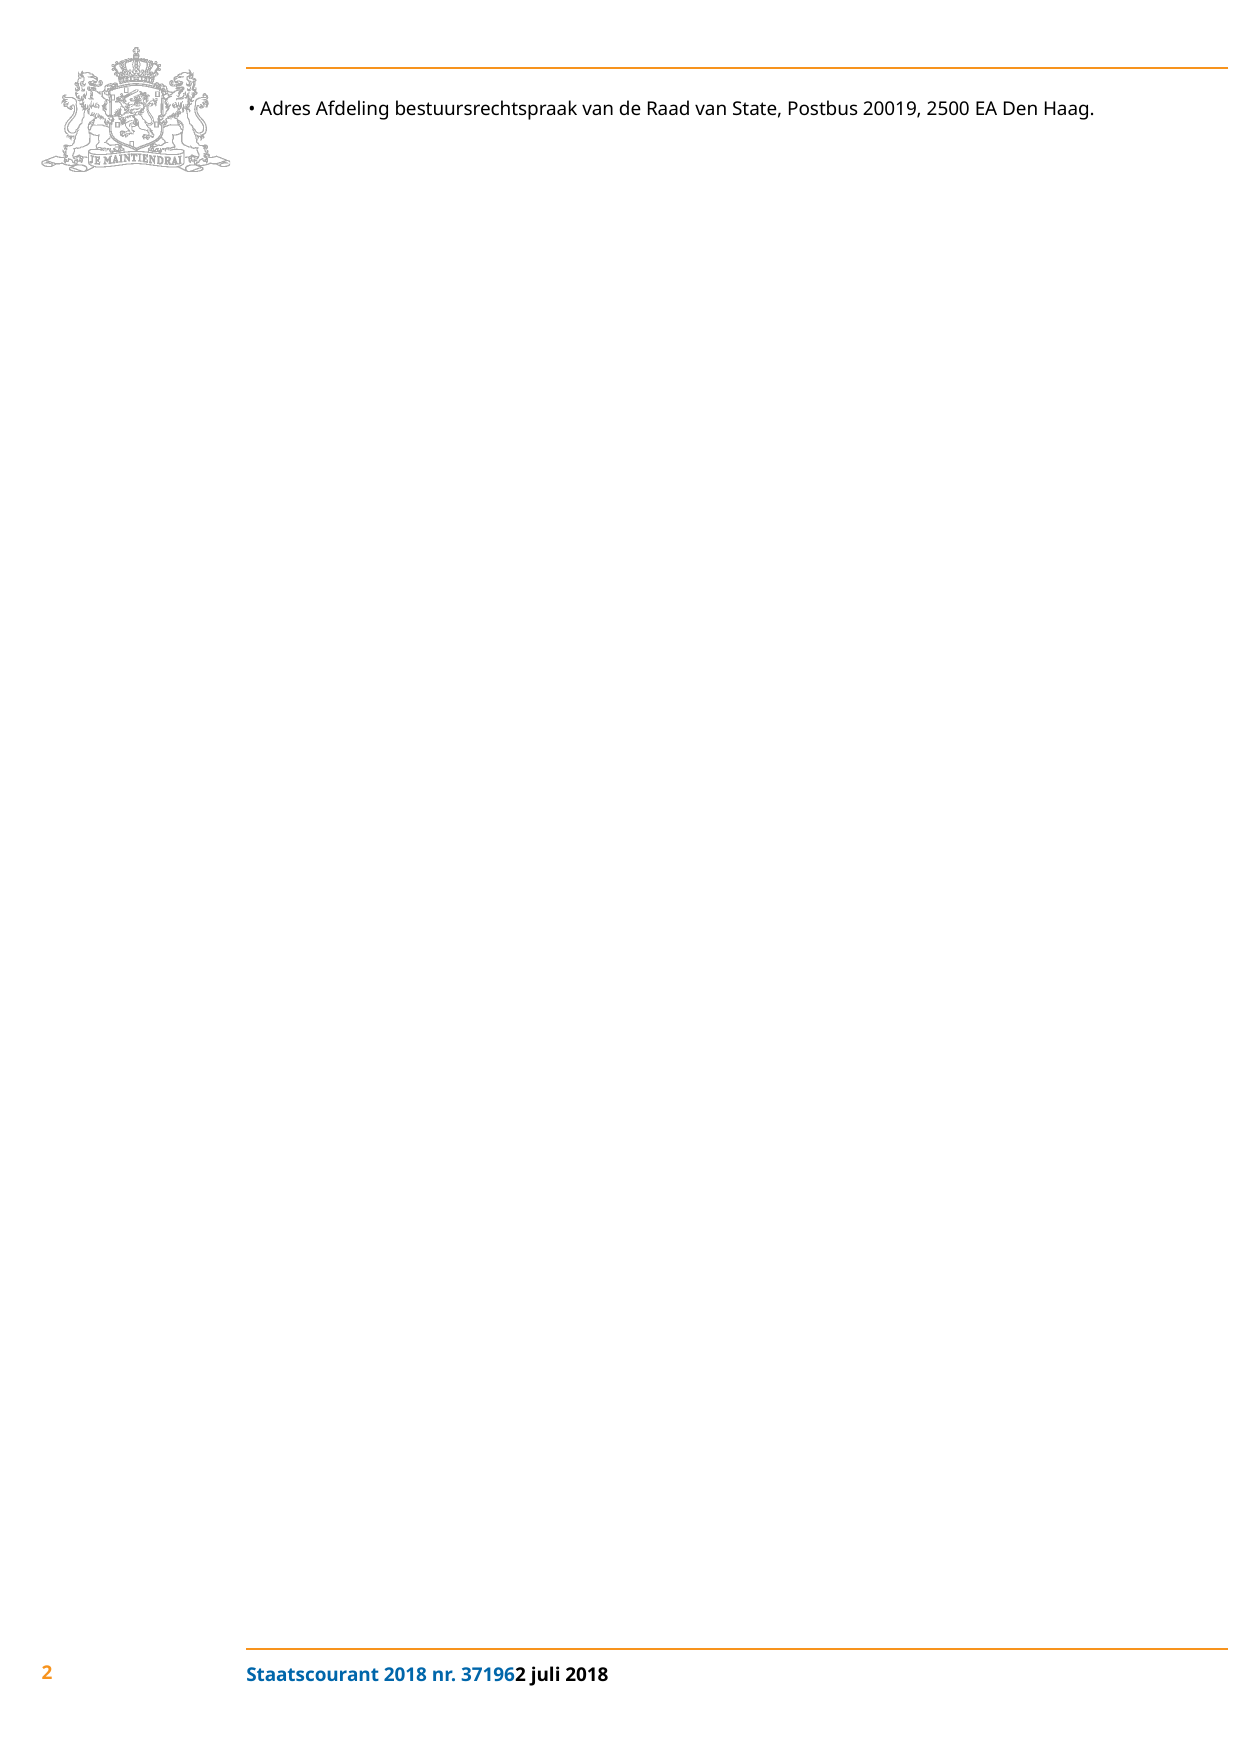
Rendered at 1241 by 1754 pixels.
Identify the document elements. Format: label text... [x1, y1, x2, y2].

text • Adres Afdeling bestuursrechtspraak van de Raad van State, Postbus 20019, 2500 EA Den Haag. [248, 95, 1152, 121]
picture [41, 47, 231, 172]
